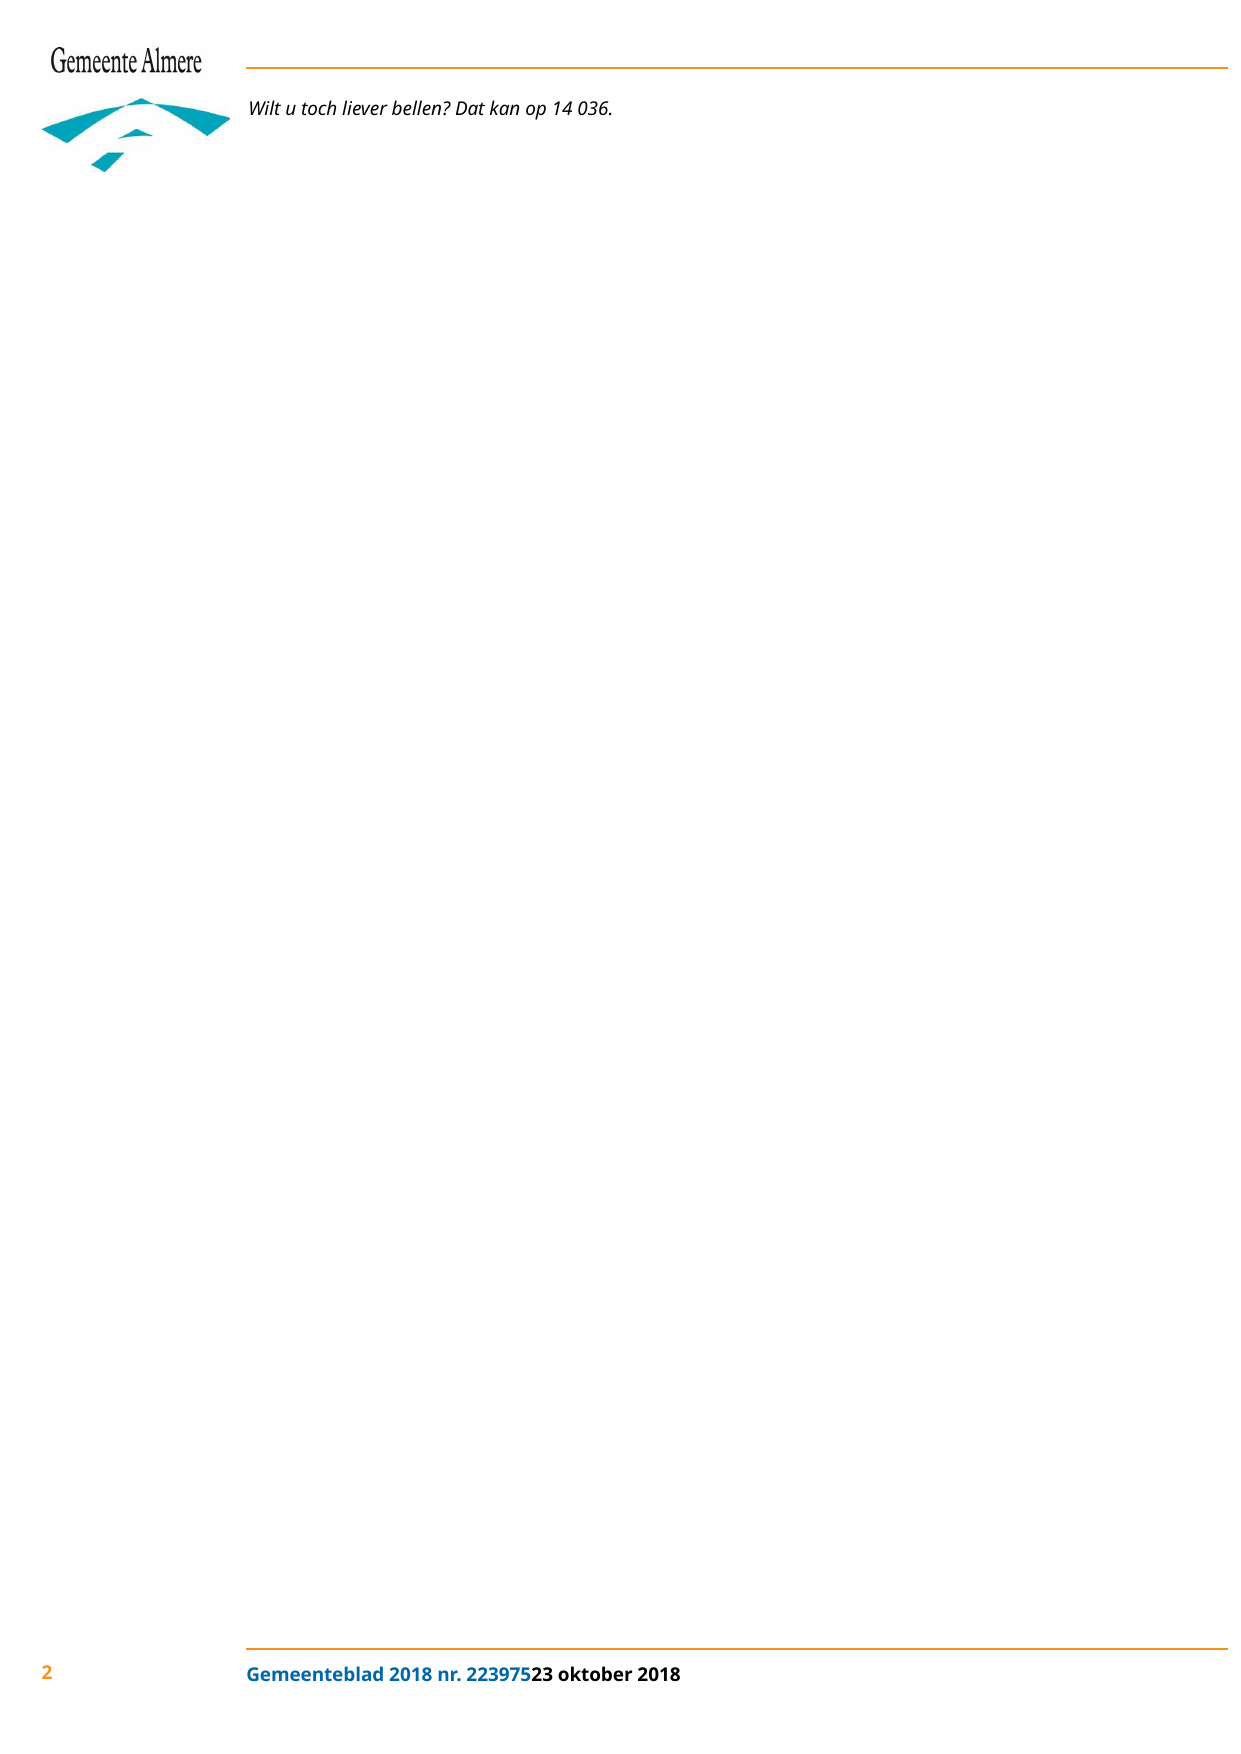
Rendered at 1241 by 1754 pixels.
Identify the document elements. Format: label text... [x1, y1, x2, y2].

text Wilt u toch liever bellen? Dat kan op 14 036. [248, 95, 1152, 121]
picture [41, 47, 231, 172]
